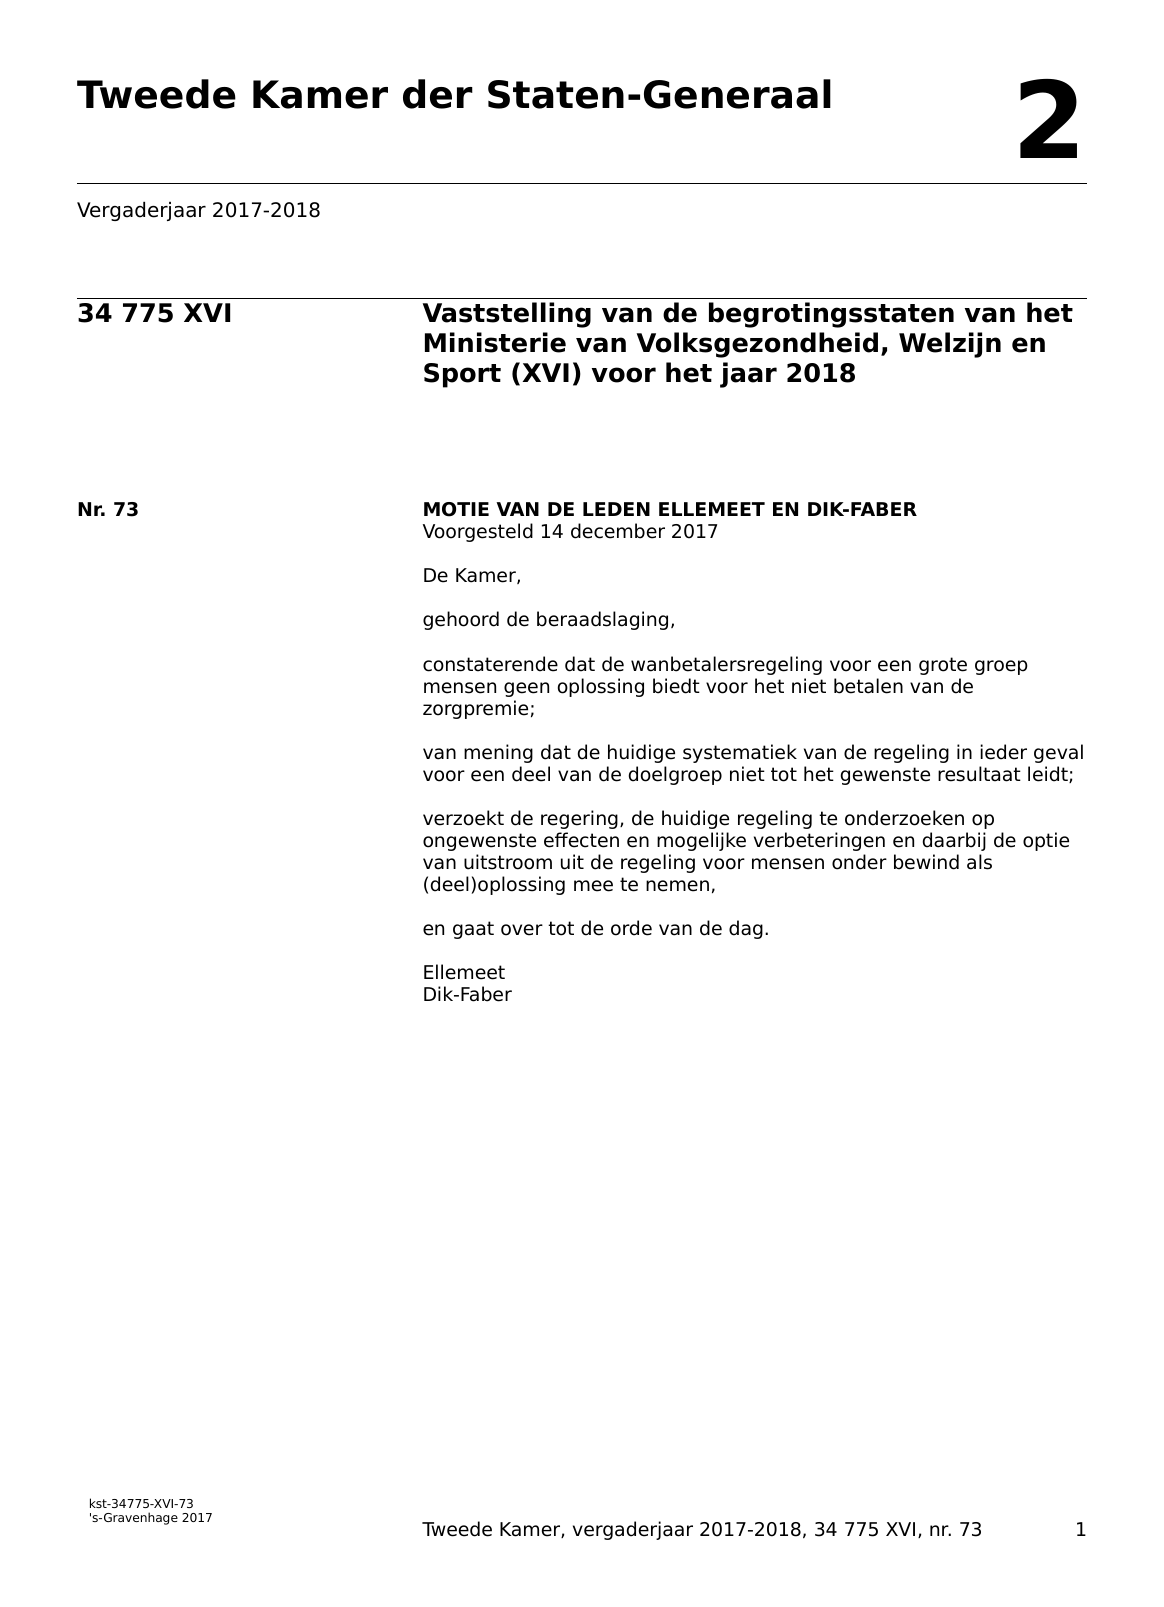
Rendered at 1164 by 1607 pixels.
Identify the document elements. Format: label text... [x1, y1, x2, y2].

subtitle 34 775 XVI Vaststelling van de begrotingsstaten van het Ministerie van Volksgezondheid, Welzijn en Sport (XVI) voor het jaar 2018 [77, 299, 1087, 388]
text van mening dat de huidige systematiek van de regeling in ieder geval voor een deel van de doelgroep niet tot het gewenste resultaat leidt; [422, 742, 1087, 786]
text De Kamer, [422, 565, 1087, 587]
text constaterende dat de wanbetalersregeling voor een grote groep mensen geen oplossing biedt voor het niet betalen van de zorgpremie; [422, 653, 1087, 719]
text en gaat over tot de orde van de dag. [422, 918, 1087, 940]
text verzoekt de regering, de huidige regeling te onderzoeken op ongewenste effecten en mogelijke verbeteringen en daarbij de optie van uitstroom uit de regeling voor mensen onder bewind als (deel)oplossing mee te nemen, [422, 808, 1087, 896]
text Ellemeet [422, 962, 1087, 984]
text Voorgesteld 14 december 2017 [422, 521, 1087, 543]
subtitle Nr. 73 MOTIE VAN DE LEDEN ELLEMEET EN DIK-FABER [77, 499, 1087, 521]
text kst-34775-XVI-73 [88, 1497, 323, 1511]
table_header 2 [886, 59, 1087, 183]
text Dik-Faber [422, 984, 1087, 1006]
text gehoord de beraadslaging, [422, 609, 1087, 631]
text 's-Gravenhage 2017 [88, 1511, 323, 1525]
table_cell Vergaderjaar 2017-2018 [77, 184, 1087, 298]
table_header Tweede Kamer der Staten-Generaal [77, 59, 886, 183]
